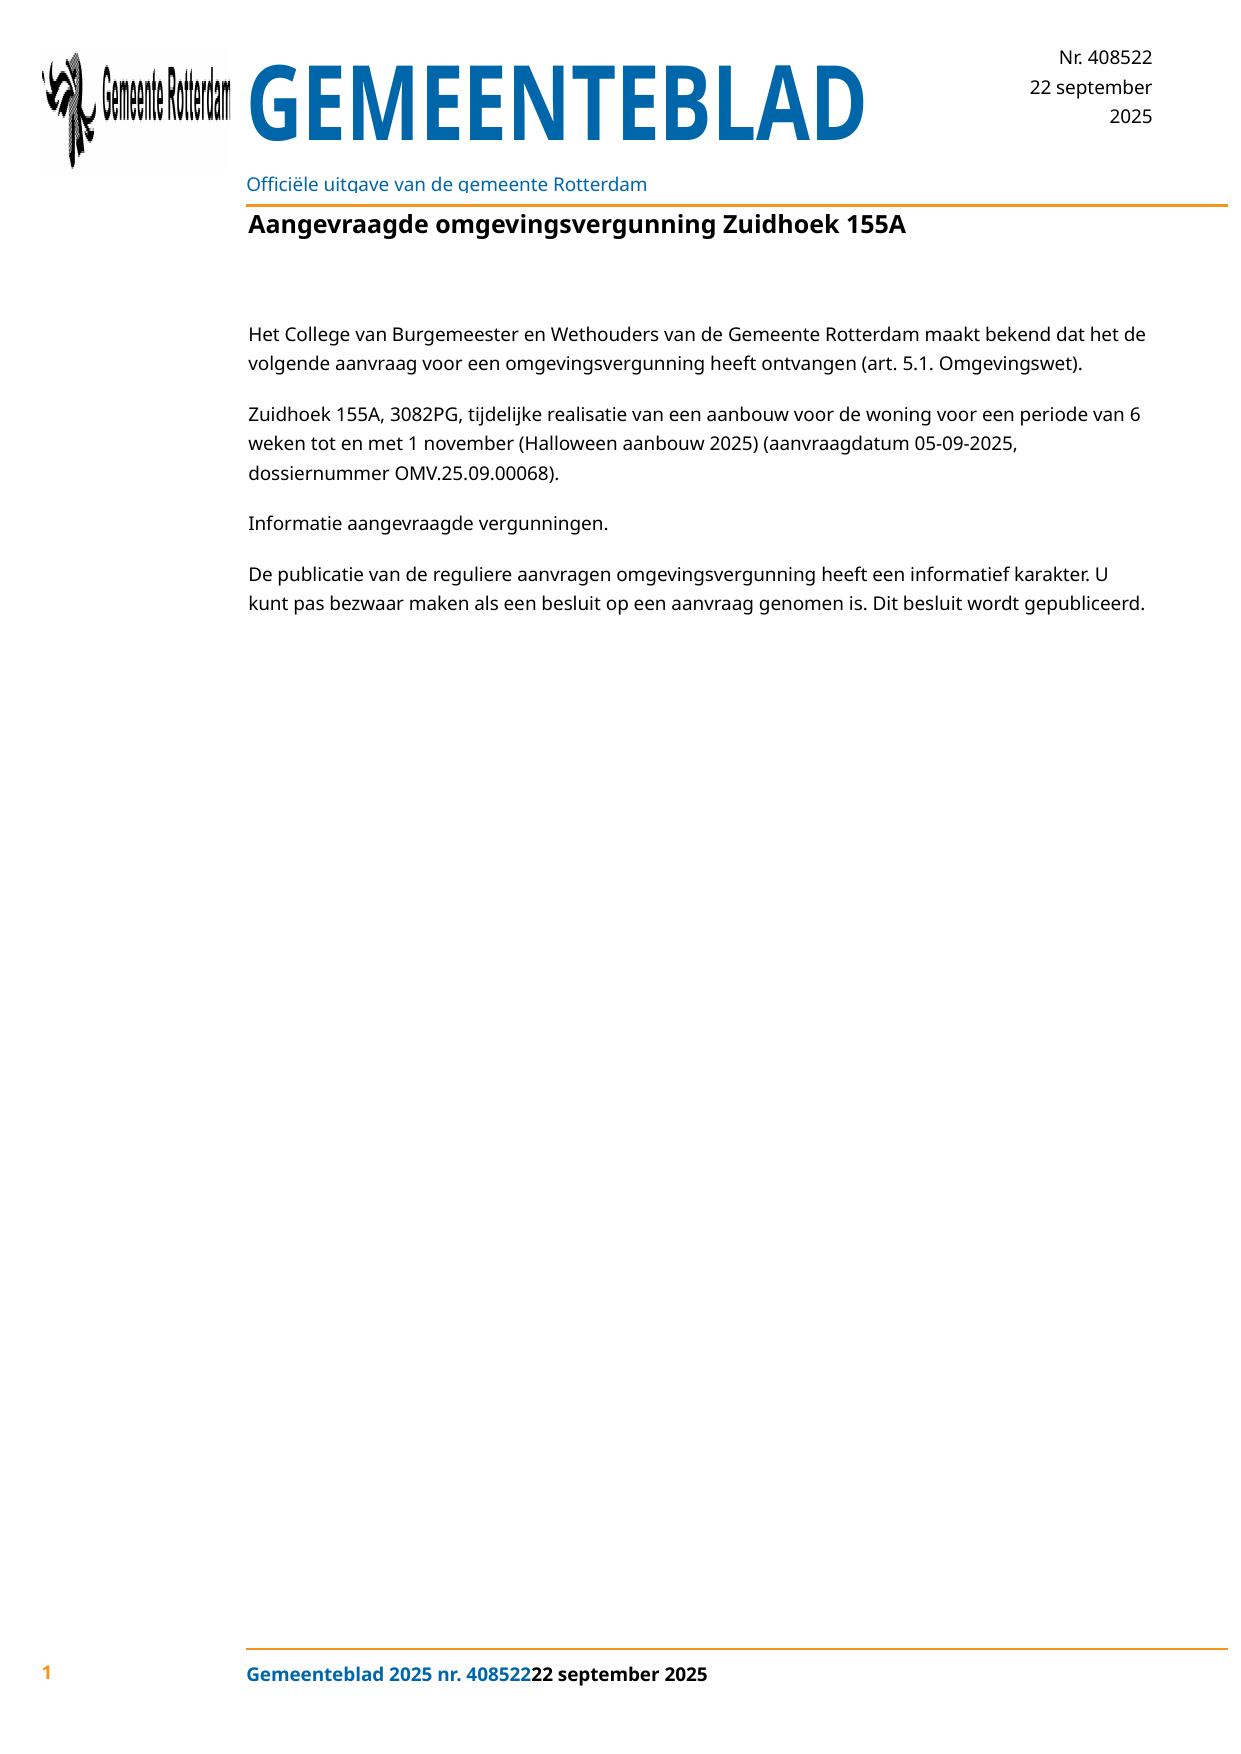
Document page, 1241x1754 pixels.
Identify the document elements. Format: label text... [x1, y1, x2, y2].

picture [41, 47, 231, 172]
text Aangevraagde omgevingsvergunning Zuidhoek 155A [248, 207, 1152, 241]
text Het College van Burgemeester en Wethouders van de Gemeente Rotterdam maakt bekend dat het de volgende aanvraag voor een omgevingsvergunning heeft ontvangen (art. 5.1. Omgevingswet). [248, 321, 1152, 376]
text Informatie aangevraagde vergunningen. [248, 510, 1152, 536]
text De publicatie van de reguliere aanvragen omgevingsvergunning heeft een informatief karakter. U kunt pas bezwaar maken als een besluit op een aanvraag genomen is. Dit besluit wordt gepubliceerd. [248, 561, 1152, 616]
text Zuidhoek 155A, 3082PG, tijdelijke realisatie van een aanbouw voor de woning voor een periode van 6 weken tot en met 1 november (Halloween aanbouw 2025) (aanvraagdatum 05-09-2025, dossiernummer OMV.25.09.00068). [248, 401, 1152, 486]
